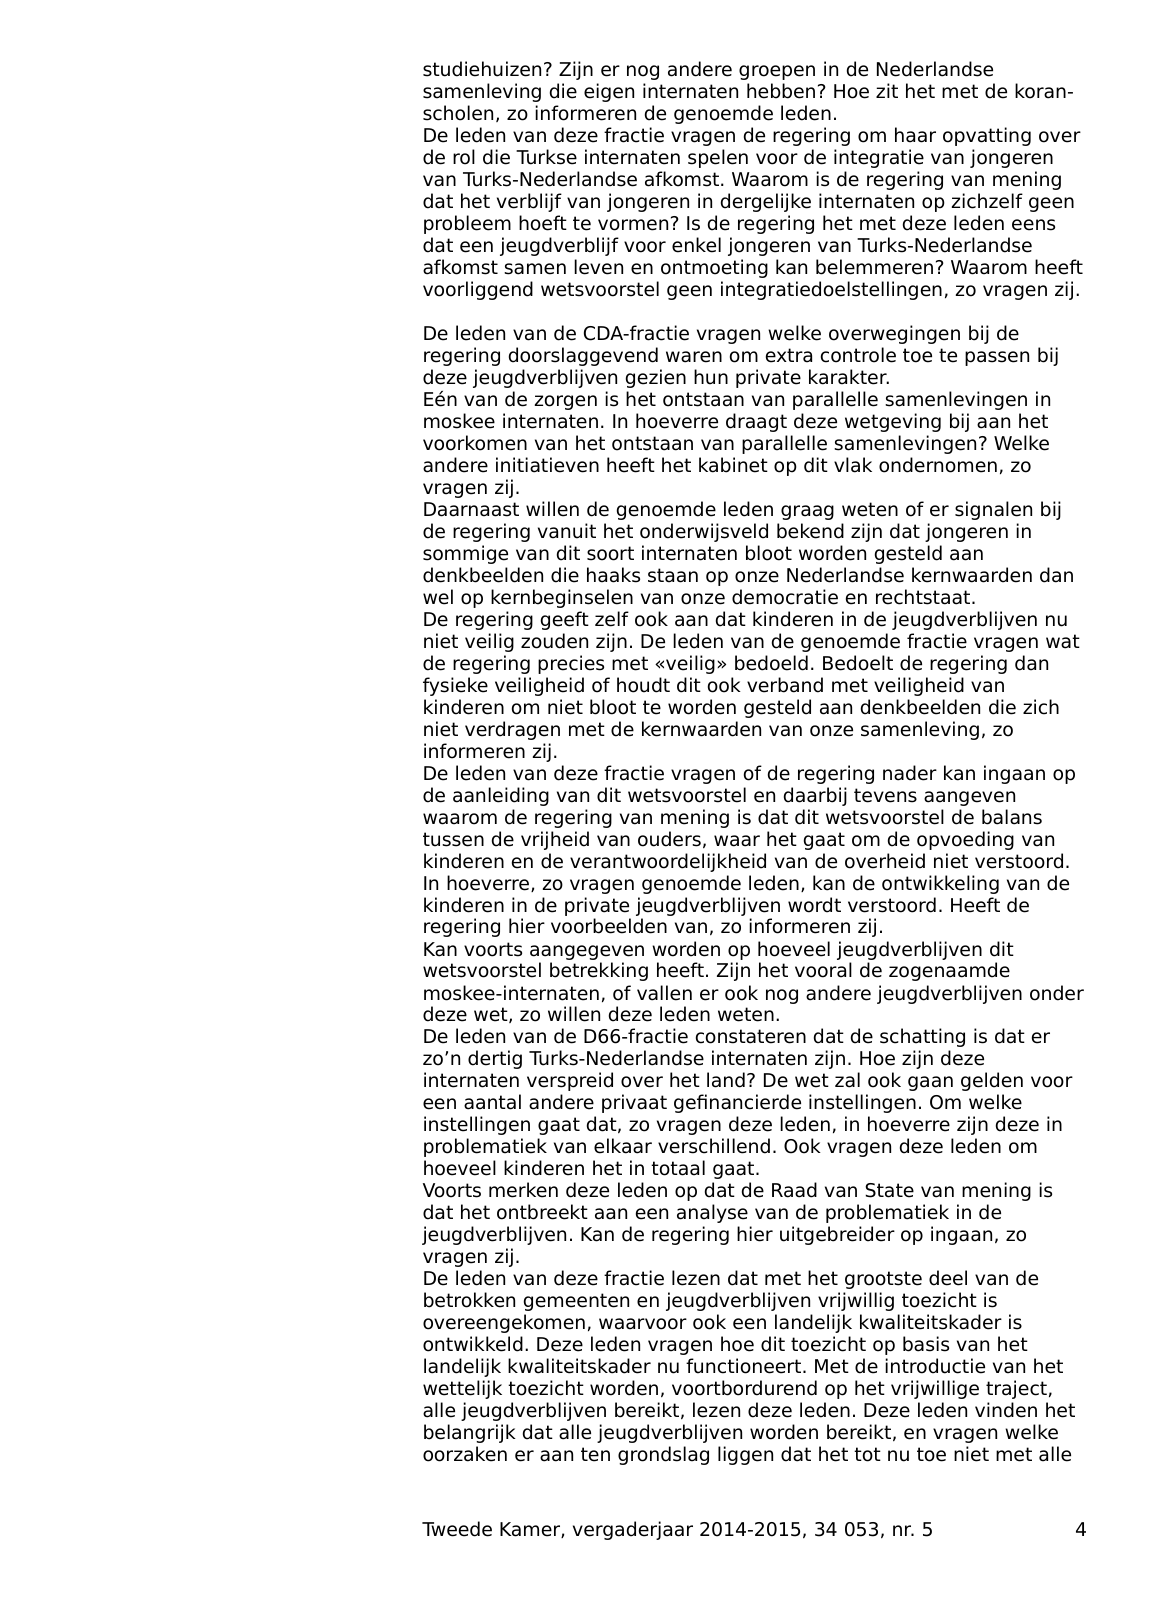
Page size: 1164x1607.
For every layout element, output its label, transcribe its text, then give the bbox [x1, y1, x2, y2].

text Eén van de zorgen is het ontstaan van parallelle samenlevingen in moskee internaten. In hoeverre draagt deze wetgeving bij aan het voorkomen van het ontstaan van parallelle samenlevingen? Welke andere initiatieven heeft het kabinet op dit vlak ondernomen, zo vragen zij. [422, 389, 1087, 499]
text In hoeverre, zo vragen genoemde leden, kan de ontwikkeling van de kinderen in de private jeugdverblijven wordt verstoord. Heeft de regering hier voorbeelden van, zo informeren zij. [422, 872, 1087, 938]
text De regering geeft zelf ook aan dat kinderen in de jeugdverblijven nu niet veilig zouden zijn. De leden van de genoemde fractie vragen wat de regering precies met «veilig» bedoeld. Bedoelt de regering dan fysieke veiligheid of houdt dit ook verband met veiligheid van kinderen om niet bloot te worden gesteld aan denkbeelden die zich niet verdragen met de kernwaarden van onze samenleving, zo informeren zij. [422, 609, 1087, 763]
text De leden van deze fractie vragen de regering om haar opvatting over de rol die Turkse internaten spelen voor de integratie van jongeren van Turks-Nederlandse afkomst. Waarom is de regering van mening dat het verblijf van jongeren in dergelijke internaten op zichzelf geen probleem hoeft te vormen? Is de regering het met deze leden eens dat een jeugdverblijf voor enkel jongeren van Turks-Nederlandse afkomst samen leven en ontmoeting kan belemmeren? Waarom heeft voorliggend wetsvoorstel geen integratiedoelstellingen, zo vragen zij. [422, 125, 1087, 301]
text De leden van deze fractie vragen of de regering nader kan ingaan op de aanleiding van dit wetsvoorstel en daarbij tevens aangeven waarom de regering van mening is dat dit wetsvoorstel de balans tussen de vrijheid van ouders, waar het gaat om de opvoeding van kinderen en de verantwoordelijkheid van de overheid niet verstoord. [422, 763, 1087, 872]
text De leden van de CDA-fractie vragen welke overwegingen bij de regering doorslaggevend waren om extra controle toe te passen bij deze jeugdverblijven gezien hun private karakter. [422, 323, 1087, 389]
text De leden van deze fractie lezen dat met het grootste deel van de betrokken gemeenten en jeugdverblijven vrijwillig toezicht is overeengekomen, waarvoor ook een landelijk kwaliteitskader is ontwikkeld. Deze leden vragen hoe dit toezicht op basis van het landelijk kwaliteitskader nu functioneert. Met de introductie van het wettelijk toezicht worden, voortbordurend op het vrijwillige traject, alle jeugdverblijven bereikt, lezen deze leden. Deze leden vinden het belangrijk dat alle jeugdverblijven worden bereikt, en vragen welke oorzaken er aan ten grondslag liggen dat het tot nu toe niet met alle [422, 1268, 1087, 1466]
text Daarnaast willen de genoemde leden graag weten of er signalen bij de regering vanuit het onderwijsveld bekend zijn dat jongeren in sommige van dit soort internaten bloot worden gesteld aan denkbeelden die haaks staan op onze Nederlandse kernwaarden dan wel op kernbeginselen van onze democratie en rechtstaat. [422, 499, 1087, 609]
text De leden van de D66-fractie constateren dat de schatting is dat er zo’n dertig Turks-Nederlandse internaten zijn. Hoe zijn deze internaten verspreid over het land? De wet zal ook gaan gelden voor een aantal andere privaat gefinancierde instellingen. Om welke instellingen gaat dat, zo vragen deze leden, in hoeverre zijn deze in problematiek van elkaar verschillend. Ook vragen deze leden om hoeveel kinderen het in totaal gaat. [422, 1026, 1087, 1180]
text studiehuizen? Zijn er nog andere groepen in de Nederlandse samenleving die eigen internaten hebben? Hoe zit het met de koran-scholen, zo informeren de genoemde leden. [422, 59, 1087, 125]
text Kan voorts aangegeven worden op hoeveel jeugdverblijven dit wetsvoorstel betrekking heeft. Zijn het vooral de zogenaamde moskee-internaten, of vallen er ook nog andere jeugdverblijven onder deze wet, zo willen deze leden weten. [422, 938, 1087, 1026]
text Voorts merken deze leden op dat de Raad van State van mening is dat het ontbreekt aan een analyse van de problematiek in de jeugdverblijven. Kan de regering hier uitgebreider op ingaan, zo vragen zij. [422, 1180, 1087, 1268]
